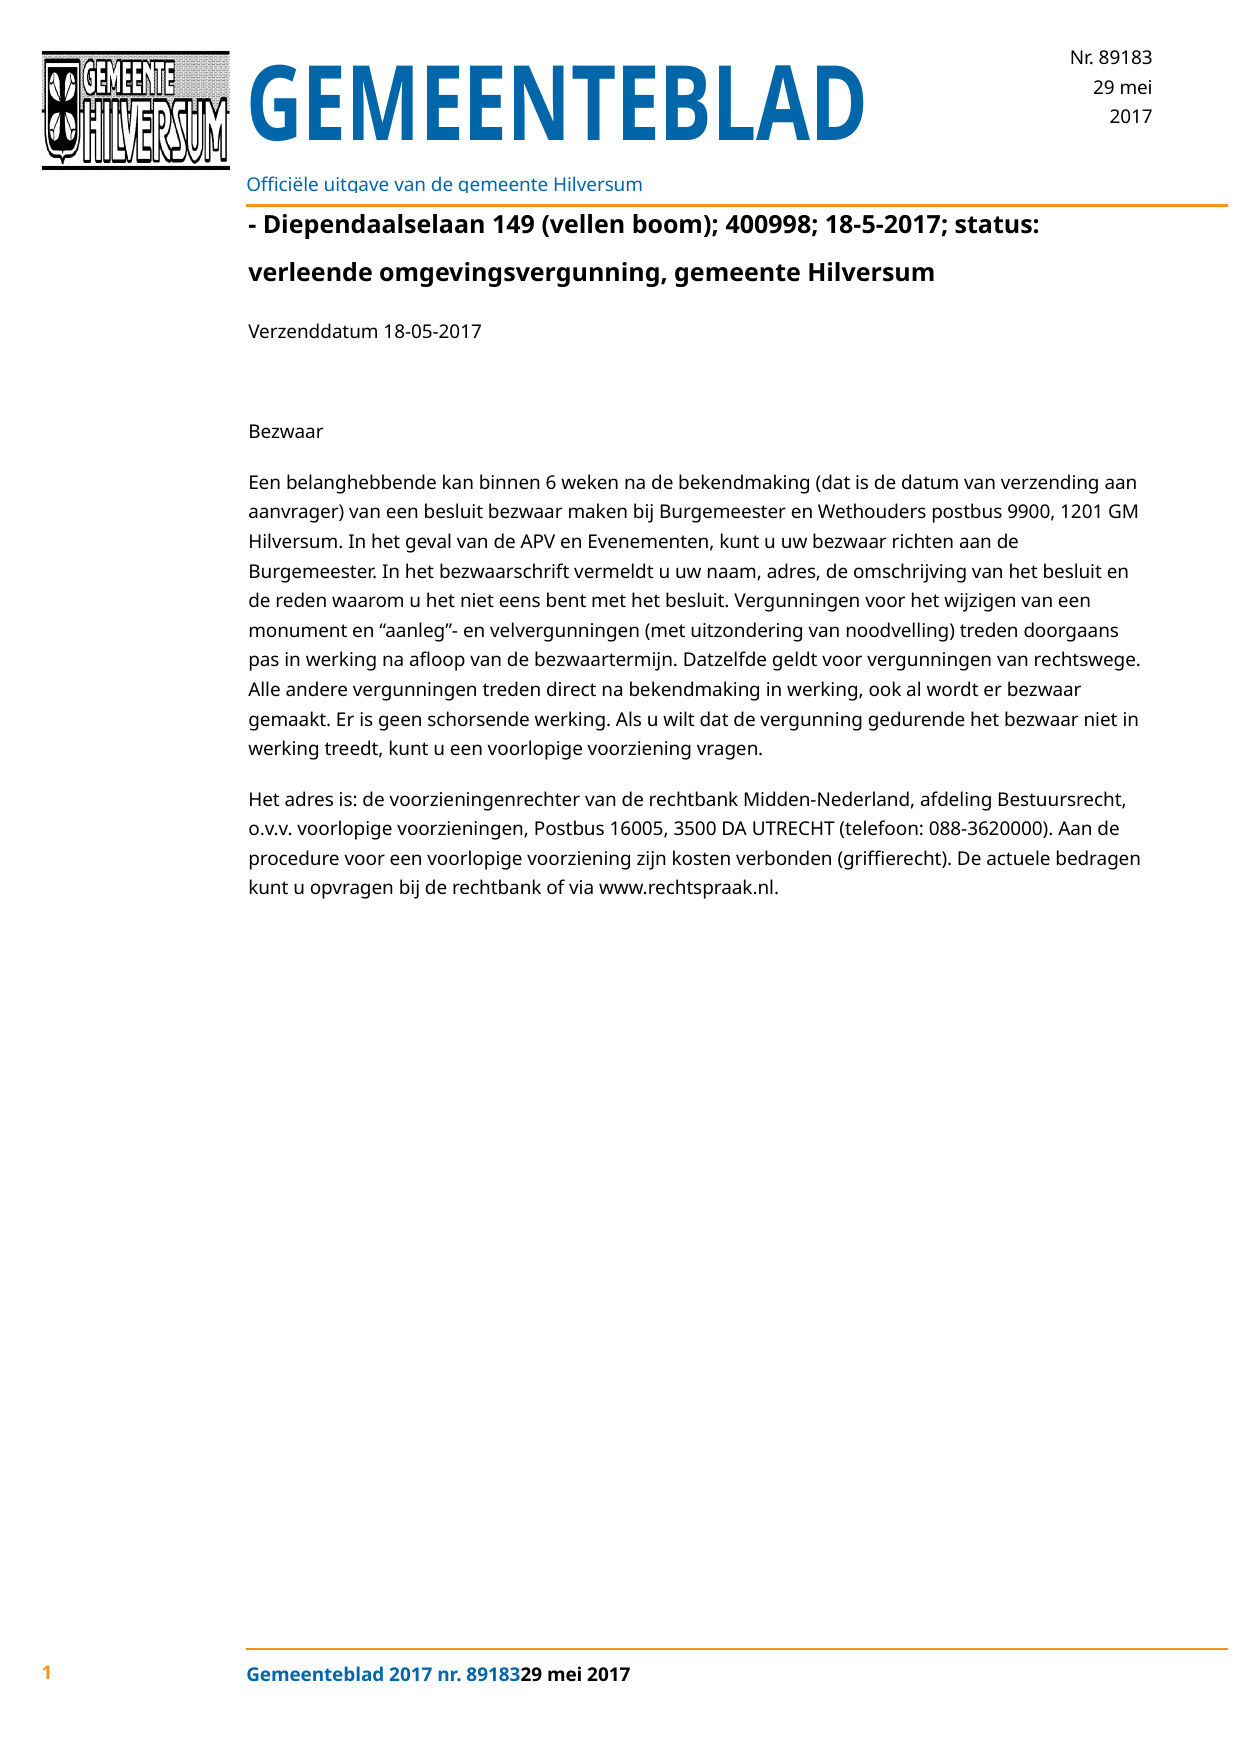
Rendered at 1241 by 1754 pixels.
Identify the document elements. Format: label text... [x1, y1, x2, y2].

text Het adres is: de voorzieningenrechter van de rechtbank Midden-Nederland, afdeling Bestuursrecht, o.v.v. voorlopige voorzieningen, Postbus 16005, 3500 DA UTRECHT (telefoon: 088-3620000). Aan de procedure voor een voorlopige voorziening zijn kosten verbonden (griffierecht). De actuele bedragen kunt u opvragen bij de rechtbank of via www.rechtspraak.nl. [248, 786, 1152, 900]
text Verzenddatum 18-05-2017 [248, 318, 1152, 344]
text Bezwaar [248, 419, 1152, 444]
text - Diependaalselaan 149 (vellen boom); 400998; 18-5-2017; status: verleende omgevingsvergunning, gemeente Hilversum [248, 207, 1152, 288]
picture [41, 47, 231, 172]
text Een belanghebbende kan binnen 6 weken na de bekendmaking (dat is de datum van verzending aan aanvrager) van een besluit bezwaar maken bij Burgemeester en Wethouders postbus 9900, 1201 GM Hilversum. In het geval van de APV en Evenementen, kunt u uw bezwaar richten aan de Burgemeester. In het bezwaarschrift vermeldt u uw naam, adres, de omschrijving van het besluit en de reden waarom u het niet eens bent met het besluit. Vergunningen voor het wijzigen van een monument en “aanleg”- en velvergunningen (met uitzondering van noodvelling) treden doorgaans pas in werking na afloop van de bezwaartermijn. Datzelfde geldt voor vergunningen van rechtswege. Alle andere vergunningen treden direct na bekendmaking in werking, ook al wordt er bezwaar gemaakt. Er is geen schorsende werking. Als u wilt dat de vergunning gedurende het bezwaar niet in werking treedt, kunt u een voorlopige voorziening vragen. [248, 469, 1152, 761]
